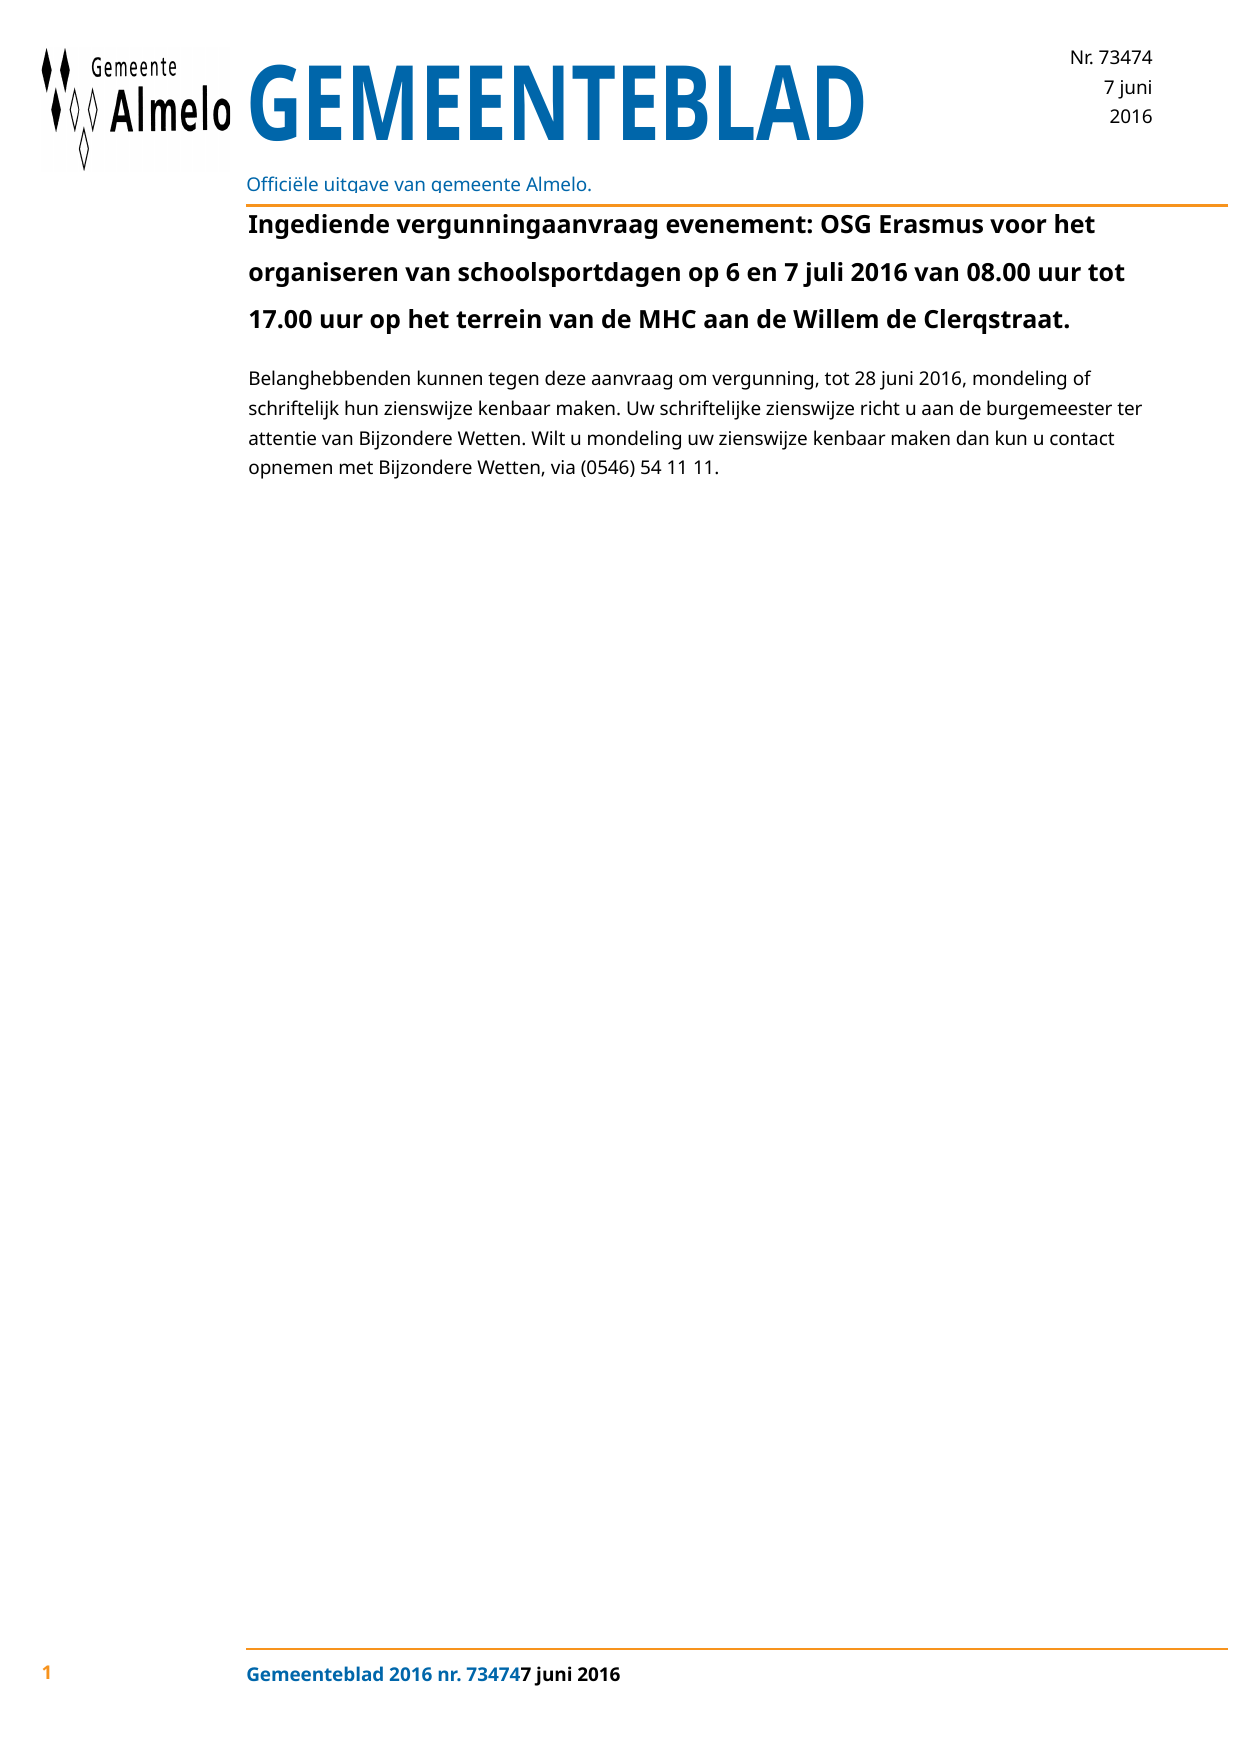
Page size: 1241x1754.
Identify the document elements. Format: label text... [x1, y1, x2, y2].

text Ingediende vergunningaanvraag evenement: OSG Erasmus voor het organiseren van schoolsportdagen op 6 en 7 juli 2016 van 08.00 uur tot 17.00 uur op het terrein van de MHC aan de Willem de Clerqstraat. [248, 207, 1152, 336]
text Belanghebbenden kunnen tegen deze aanvraag om vergunning, tot 28 juni 2016, mondeling of schriftelijk hun zienswijze kenbaar maken. Uw schriftelijke zienswijze richt u aan de burgemeester ter attentie van Bijzondere Wetten. Wilt u mondeling uw zienswijze kenbaar maken dan kun u contact opnemen met Bijzondere Wetten, via (0546) 54 11 11. [248, 366, 1152, 480]
picture [41, 47, 231, 172]
